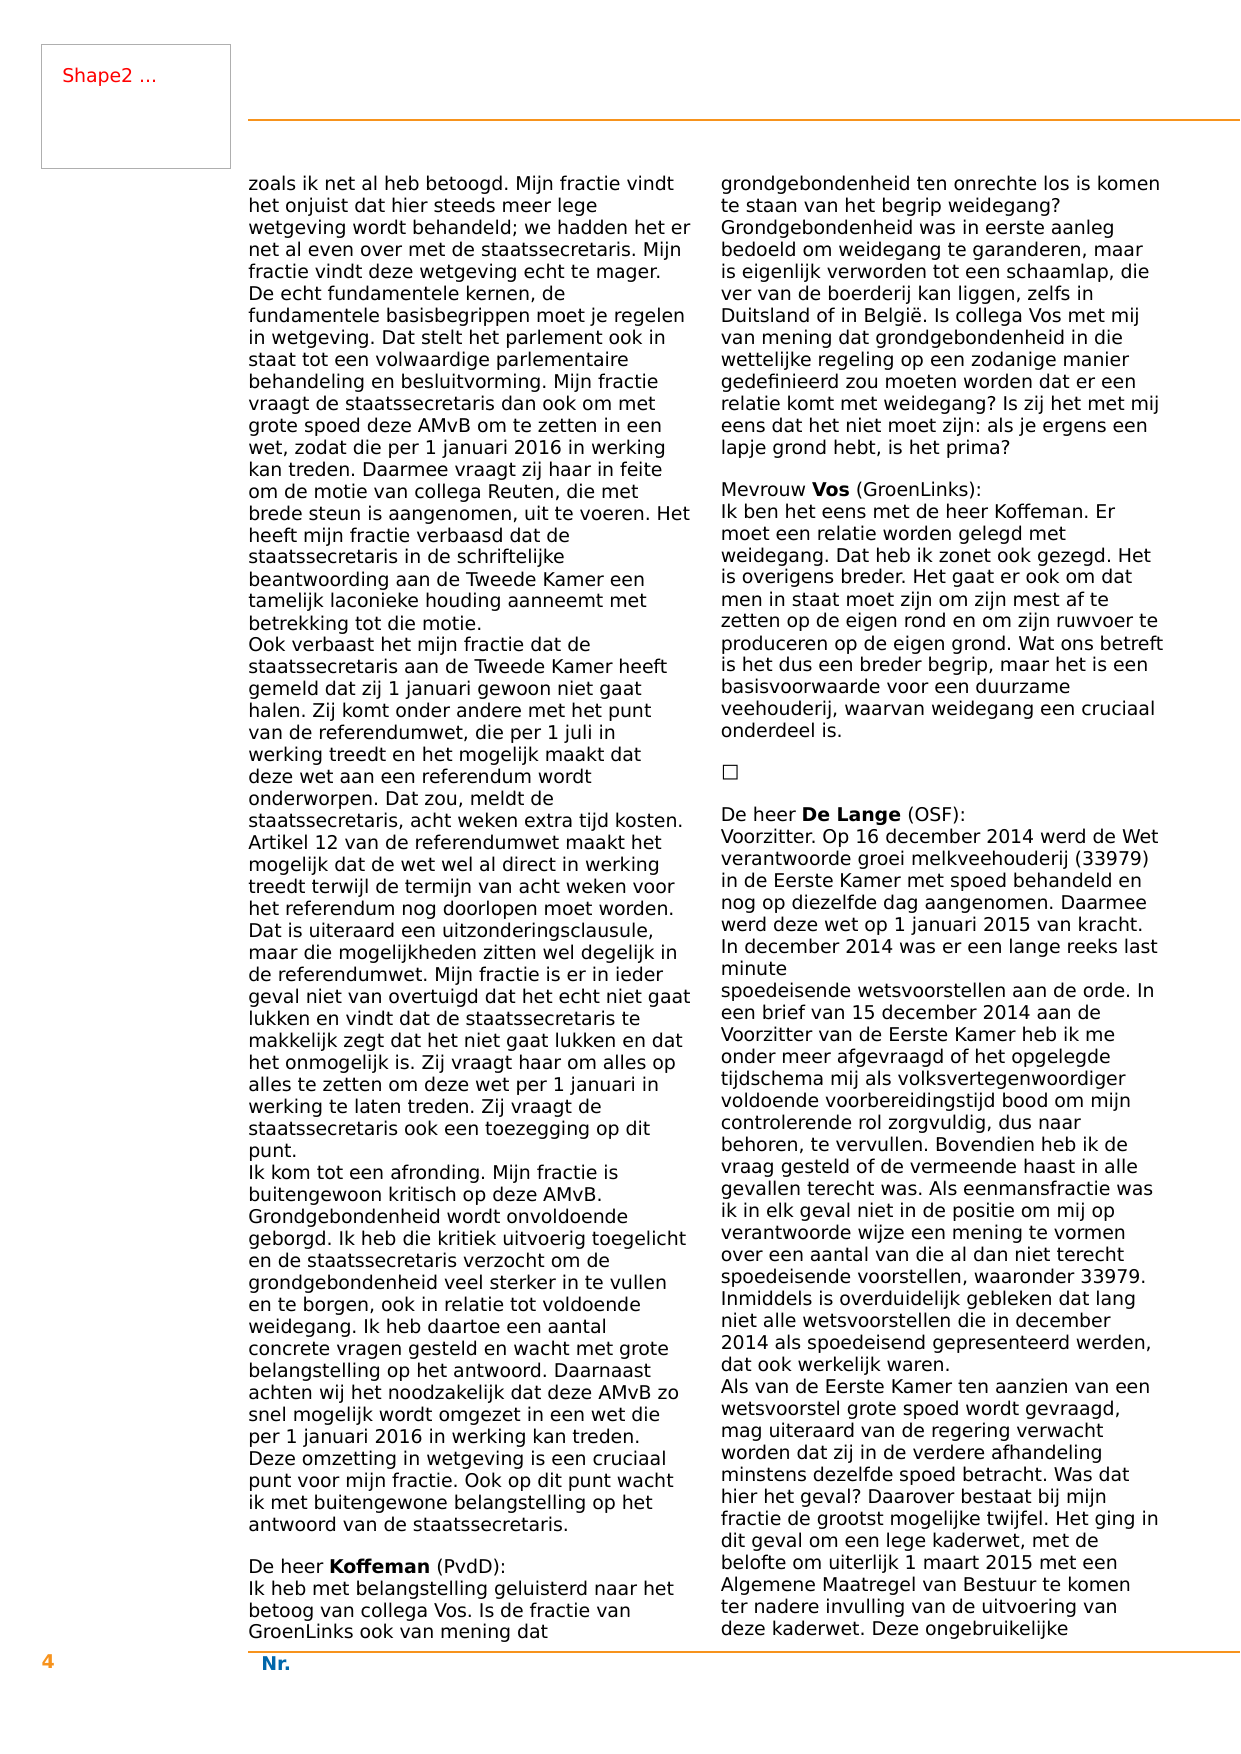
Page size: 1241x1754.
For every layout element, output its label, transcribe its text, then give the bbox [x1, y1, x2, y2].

text De heer Koffeman (PvdD): [248, 1556, 691, 1577]
text Ik ben het eens met de heer Koffeman. Er moet een relatie worden gelegd met weidegang. Dat heb ik zonet ook gezegd. Het is overigens breder. Het gaat er ook om dat men in staat moet zijn om zijn mest af te zetten op de eigen rond en om zijn ruwvoer te produceren op de eigen grond. Wat ons betreft is het dus een breder begrip, maar het is een basisvoorwaarde voor een duurzame veehouderij, waarvan weidegang een cruciaal onderdeel is. [721, 501, 1163, 742]
text Ik kom tot een afronding. Mijn fractie is buitengewoon kritisch op deze AMvB. Grondgebondenheid wordt onvoldoende geborgd. Ik heb die kritiek uitvoerig toegelicht en de staatssecretaris verzocht om de grondgebondenheid veel sterker in te vullen en te borgen, ook in relatie tot voldoende weidegang. Ik heb daartoe een aantal concrete vragen gesteld en wacht met grote belangstelling op het antwoord. Daarnaast achten wij het noodzakelijk dat deze AMvB zo snel mogelijk wordt omgezet in een wet die per 1 januari 2016 in werking kan treden. Deze omzetting in wetgeving is een cruciaal punt voor mijn fractie. Ook op dit punt wacht ik met buitengewone belangstelling op het antwoord van de staatssecretaris. [248, 1162, 691, 1536]
text Voorzitter. Op 16 december 2014 werd de Wet verantwoorde groei melkveehouderij (33979) in de Eerste Kamer met spoed behandeld en nog op diezelfde dag aangenomen. Daarmee werd deze wet op 1 januari 2015 van kracht. In december 2014 was er een lange reeks last minute [721, 826, 1163, 980]
text Ook verbaast het mijn fractie dat de staatssecretaris aan de Tweede Kamer heeft gemeld dat zij 1 januari gewoon niet gaat halen. Zij komt onder andere met het punt van de referendumwet, die per 1 juli in werking treedt en het mogelijk maakt dat deze wet aan een referendum wordt onderworpen. Dat zou, meldt de staatssecretaris, acht weken extra tijd kosten. Artikel 12 van de referendumwet maakt het mogelijk dat de wet wel al direct in werking treedt terwijl de termijn van acht weken voor het referendum nog doorlopen moet worden. Dat is uiteraard een uitzonderingsclausule, maar die mogelijkheden zitten wel degelijk in de referendumwet. Mijn fractie is er in ieder geval niet van overtuigd dat het echt niet gaat lukken en vindt dat de staatssecretaris te makkelijk zegt dat het niet gaat lukken en dat het onmogelijk is. Zij vraagt haar om alles op alles te zetten om deze wet per 1 januari in werking te laten treden. Zij vraagt de staatssecretaris ook een toezegging op dit punt. [248, 634, 691, 1162]
text ⬜ [721, 762, 1163, 784]
text Mevrouw Vos (GroenLinks): [721, 478, 1163, 501]
text spoedeisende wetsvoorstellen aan de orde. In een brief van 15 december 2014 aan de Voorzitter van de Eerste Kamer heb ik me onder meer afgevraagd of het opgelegde tijdschema mij als volksvertegenwoordiger voldoende voorbereidingstijd bood om mijn controlerende rol zorgvuldig, dus naar behoren, te vervullen. Bovendien heb ik de vraag gesteld of de vermeende haast in alle gevallen terecht was. Als eenmansfractie was ik in elk geval niet in de positie om mij op verantwoorde wijze een mening te vormen over een aantal van die al dan niet terecht spoedeisende voorstellen, waaronder 33979. Inmiddels is overduidelijk gebleken dat lang niet alle wetsvoorstellen die in december 2014 als spoedeisend gepresenteerd werden, dat ook werkelijk waren. [721, 980, 1163, 1376]
text Ik heb met belangstelling geluisterd naar het betoog van collega Vos. Is de fractie van GroenLinks ook van mening dat [248, 1577, 691, 1643]
text Als van de Eerste Kamer ten aanzien van een wetsvoorstel grote spoed wordt gevraagd, mag uiteraard van de regering verwacht worden dat zij in de verdere afhandeling minstens dezelfde spoed betracht. Was dat hier het geval? Daarover bestaat bij mijn fractie de grootst mogelijke twijfel. Het ging in dit geval om een lege kaderwet, met de belofte om uiterlijk 1 maart 2015 met een Algemene Maatregel van Bestuur te komen ter nadere invulling van de uitvoering van deze kaderwet. Deze ongebruikelijke [721, 1376, 1163, 1639]
text grondgebondenheid ten onrechte los is komen te staan van het begrip weidegang? Grondgebondenheid was in eerste aanleg bedoeld om weidegang te garanderen, maar is eigenlijk verworden tot een schaamlap, die ver van de boerderij kan liggen, zelfs in Duitsland of in België. Is collega Vos met mij van mening dat grondgebondenheid in die wettelijke regeling op een zodanige manier gedefinieerd zou moeten worden dat er een relatie komt met weidegang? Is zij het met mij eens dat het niet moet zijn: als je ergens een lapje grond hebt, is het prima? [721, 173, 1163, 458]
text zoals ik net al heb betoogd. Mijn fractie vindt het onjuist dat hier steeds meer lege wetgeving wordt behandeld; we hadden het er net al even over met de staatssecretaris. Mijn fractie vindt deze wetgeving echt te mager. De echt fundamentele kernen, de fundamentele basisbegrippen moet je regelen in wetgeving. Dat stelt het parlement ook in staat tot een volwaardige parlementaire behandeling en besluitvorming. Mijn fractie vraagt de staatssecretaris dan ook om met grote spoed deze AMvB om te zetten in een wet, zodat die per 1 januari 2016 in werking kan treden. Daarmee vraagt zij haar in feite om de motie van collega Reuten, die met brede steun is aangenomen, uit te voeren. Het heeft mijn fractie verbaasd dat de staatssecretaris in de schriftelijke beantwoording aan de Tweede Kamer een tamelijk laconieke houding aanneemt met betrekking tot die motie. [248, 173, 691, 634]
text De heer De Lange (OSF): [721, 804, 1163, 826]
